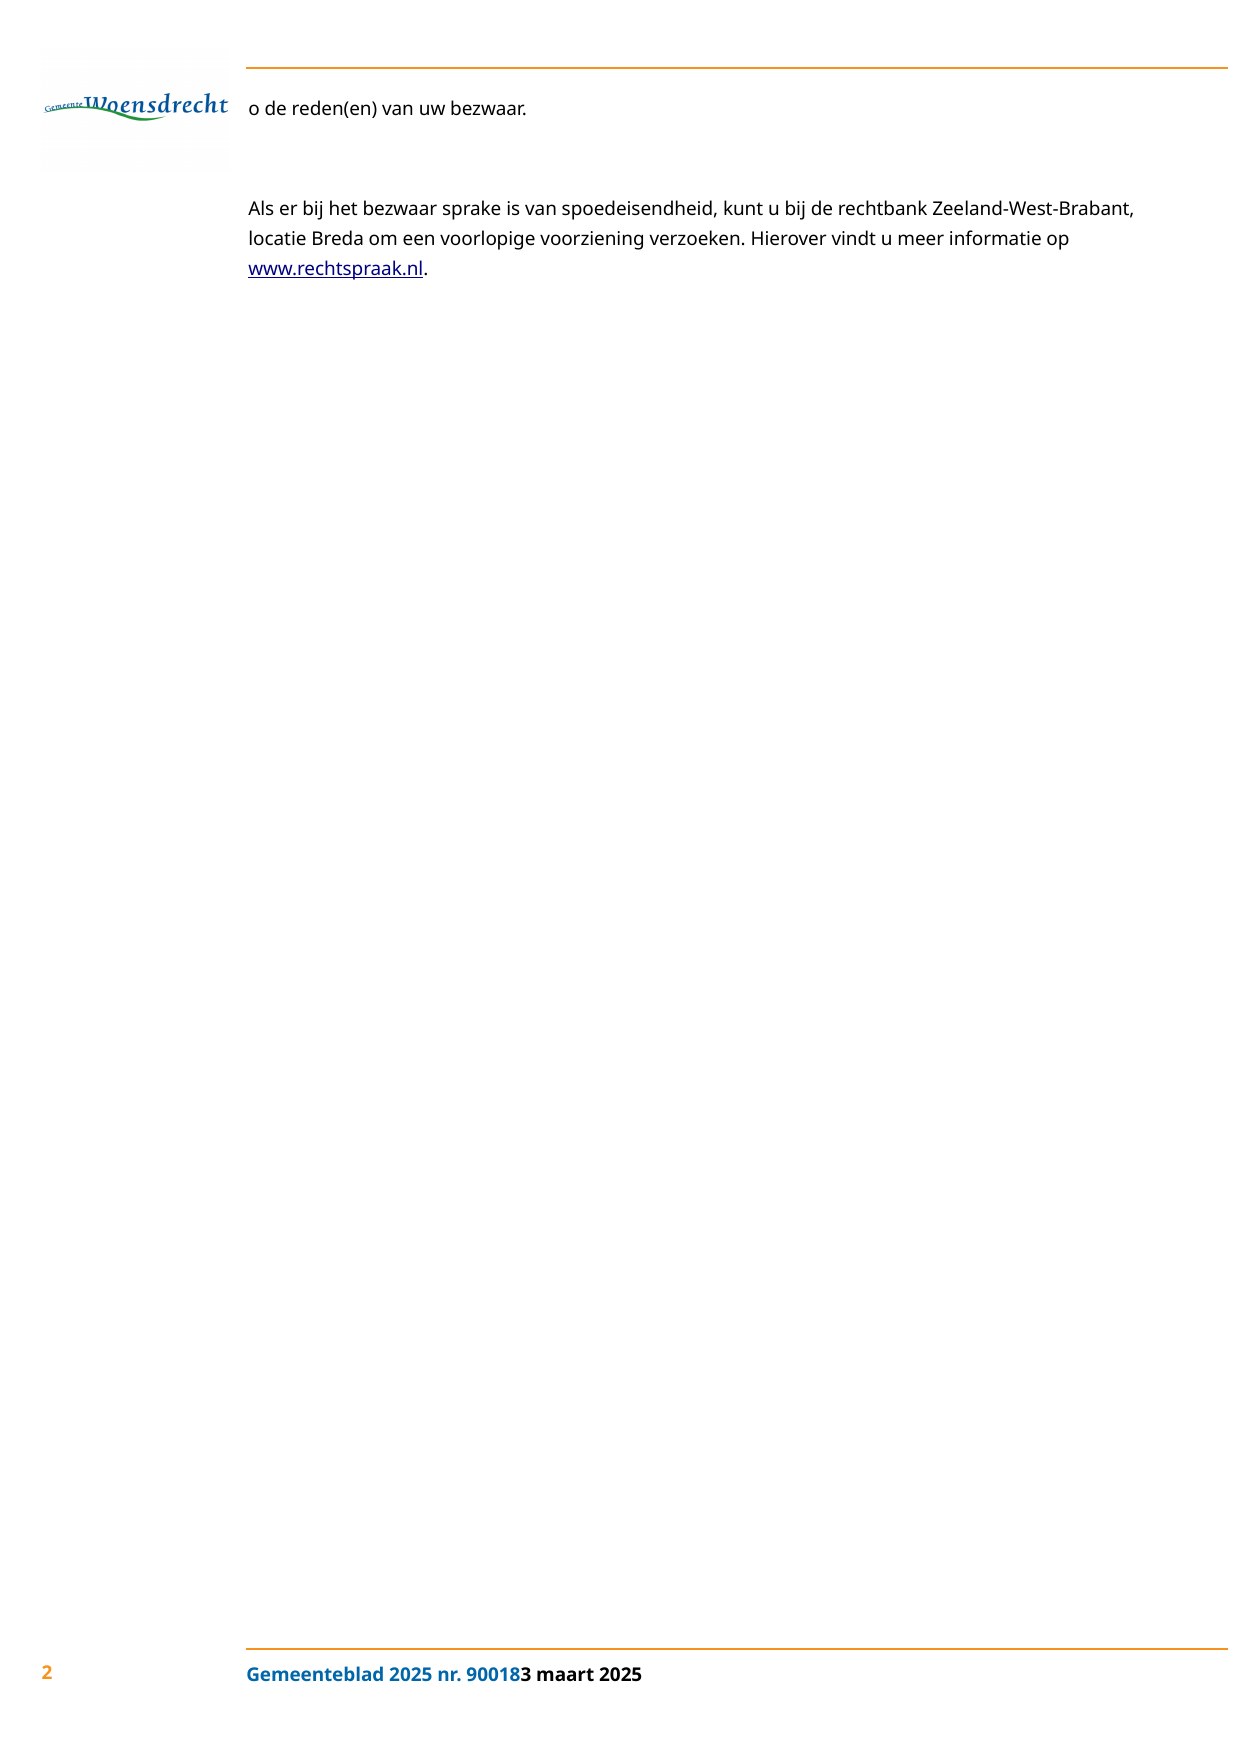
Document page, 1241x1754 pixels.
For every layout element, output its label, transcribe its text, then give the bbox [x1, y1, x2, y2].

picture [41, 47, 231, 172]
text o de reden(en) van uw bezwaar. [248, 95, 1152, 121]
text Als er bij het bezwaar sprake is van spoedeisendheid, kunt u bij de rechtbank Zeeland-West-Brabant, locatie Breda om een voorlopige voorziening verzoeken. Hierover vindt u meer informatie op www.rechtspraak.nl. [248, 196, 1152, 281]
